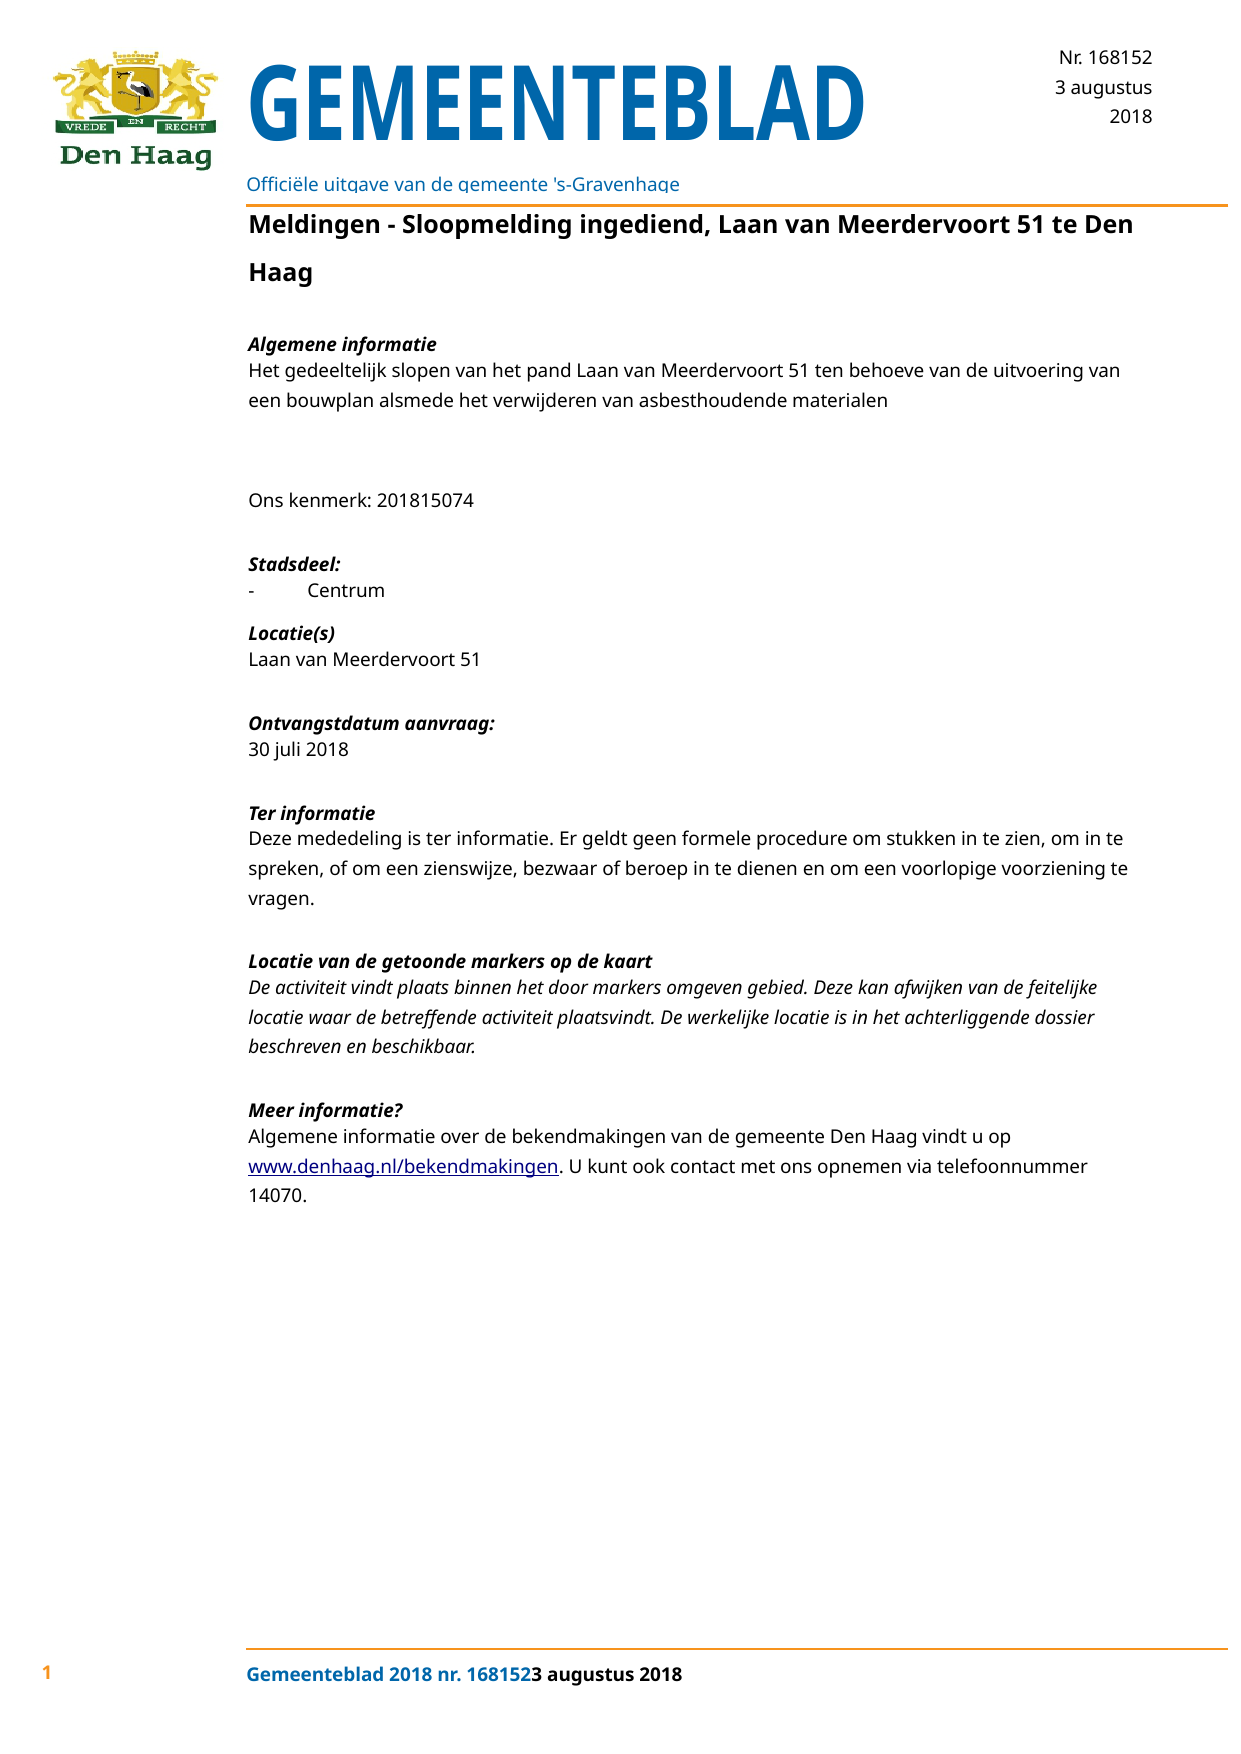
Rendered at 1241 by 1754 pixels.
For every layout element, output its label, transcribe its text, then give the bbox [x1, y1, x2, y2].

text Stadsdeel: [248, 552, 1152, 577]
text Algemene informatie [248, 331, 1152, 357]
picture [41, 47, 231, 172]
text Ontvangstdatum aanvraag: [248, 710, 1152, 736]
text Meldingen - Sloopmelding ingediend, Laan van Meerdervoort 51 te Den Haag [248, 207, 1152, 288]
text 30 juli 2018 [248, 736, 1152, 762]
text Laan van Meerdervoort 51 [248, 646, 1152, 672]
text Algemene informatie over de bekendmakingen van de gemeente Den Haag vindt u op www.denhaag.nl/bekendmakingen. U kunt ook contact met ons opnemen via telefoonnummer 14070. [248, 1123, 1152, 1208]
text De activiteit vindt plaats binnen het door markers omgeven gebied. Deze kan afwijken van de feitelijke locatie waar de betreffende activiteit plaatsvindt. De werkelijke locatie is in het achterliggende dossier beschreven en beschikbaar. [248, 974, 1152, 1059]
text Het gedeeltelijk slopen van het pand Laan van Meerdervoort 51 ten behoeve van de uitvoering van een bouwplan alsmede het verwijderen van asbesthoudende materialen [248, 357, 1152, 412]
text Ter informatie [248, 800, 1152, 826]
list Centrum [248, 577, 1152, 603]
text Meer informatie? [248, 1097, 1152, 1123]
text Locatie(s) [248, 620, 1152, 646]
text Locatie van de getoonde markers op de kaart [248, 949, 1152, 974]
text Ons kenmerk: 201815074 [248, 488, 1152, 513]
text Deze mededeling is ter informatie. Er geldt geen formele procedure om stukken in te zien, om in te spreken, of om een zienswijze, bezwaar of beroep in te dienen en om een voorlopige voorziening te vragen. [248, 826, 1152, 910]
